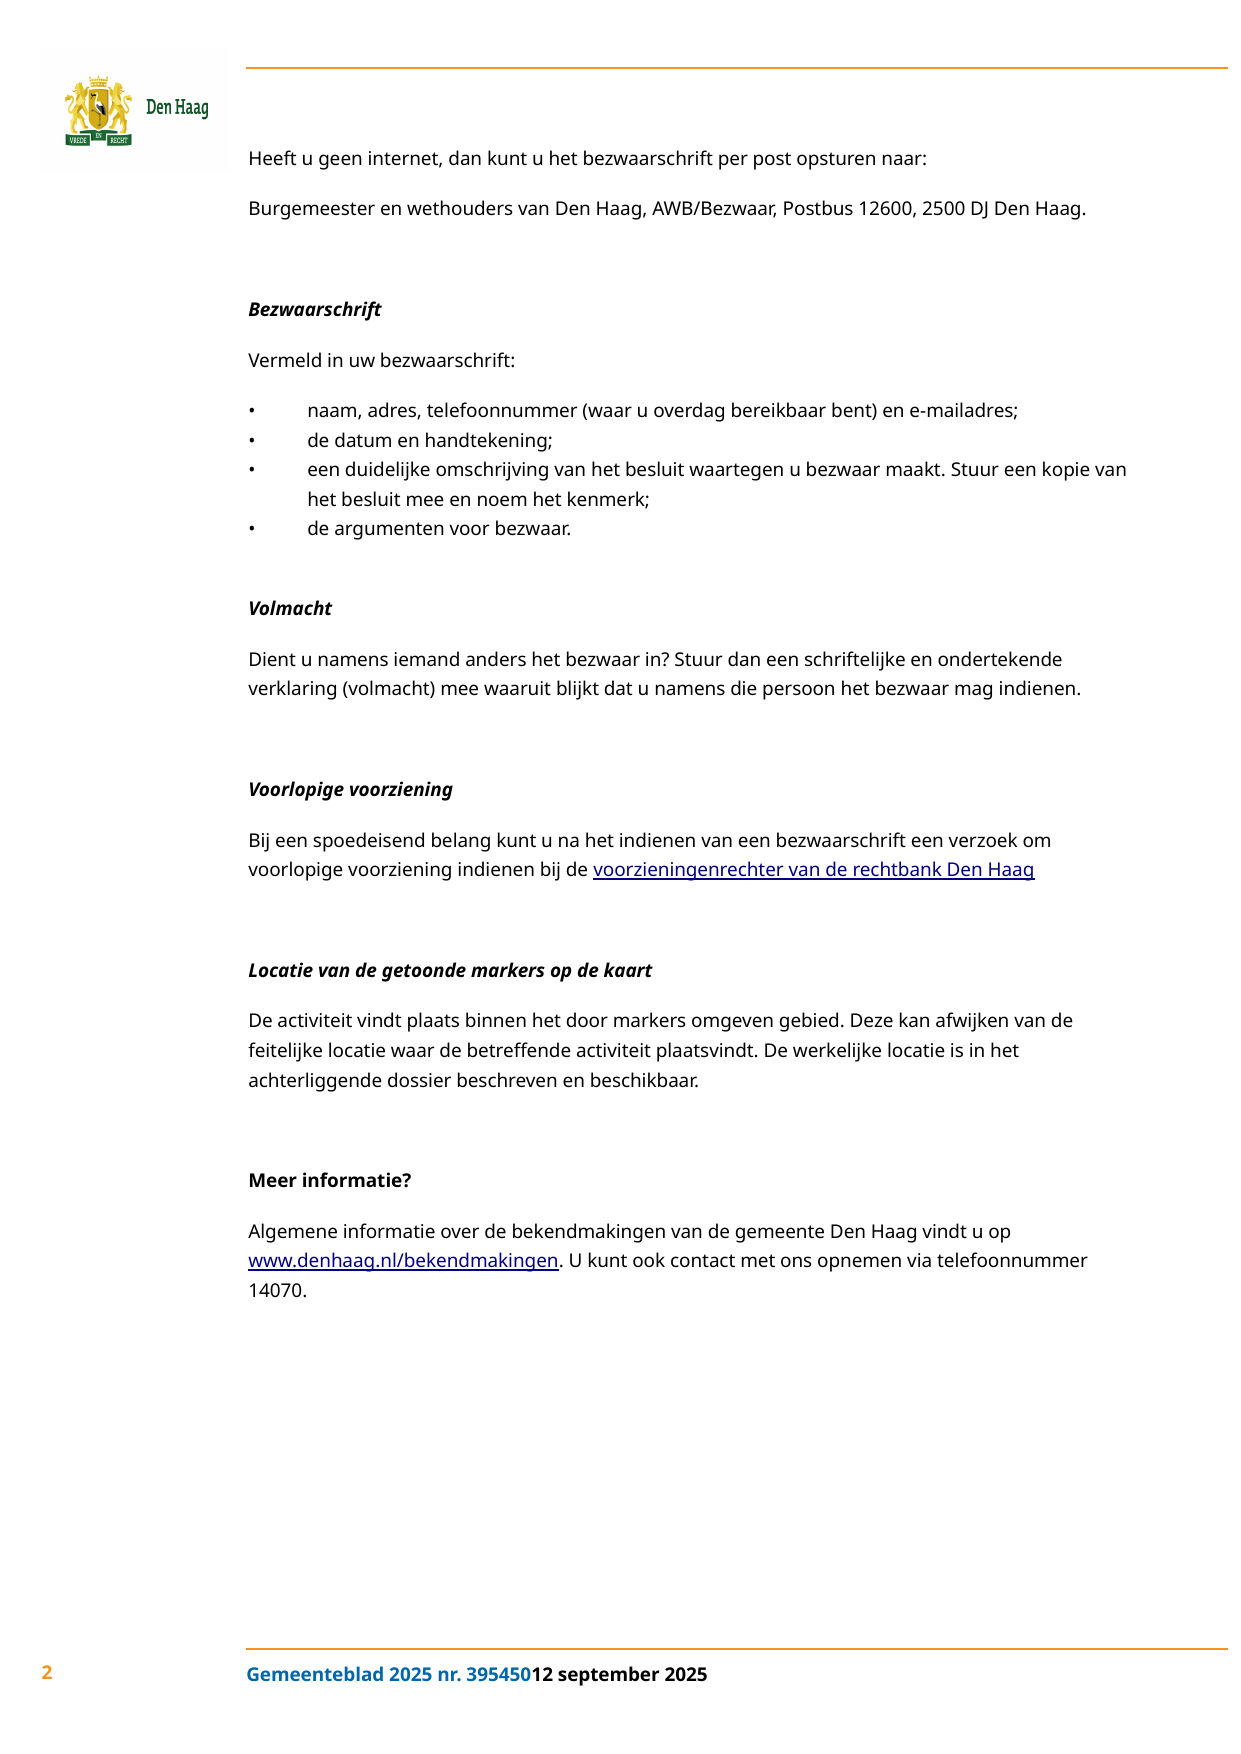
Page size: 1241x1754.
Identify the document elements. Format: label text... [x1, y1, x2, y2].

text Heeft u geen internet, dan kunt u het bezwaarschrift per post opsturen naar: [248, 145, 1152, 171]
text Dient u namens iemand anders het bezwaar in? Stuur dan een schriftelijke en ondertekende verklaring (volmacht) mee waaruit blijkt dat u namens die persoon het bezwaar mag indienen. [248, 646, 1152, 701]
text Vermeld in uw bezwaarschrift: [248, 347, 1152, 373]
text Burgemeester en wethouders van Den Haag, AWB/Bezwaar, Postbus 12600, 2500 DJ Den Haag. [248, 196, 1152, 221]
text De activiteit vindt plaats binnen het door markers omgeven gebied. Deze kan afwijken van de feitelijke locatie waar de betreffende activiteit plaatsvindt. De werkelijke locatie is in het achterliggende dossier beschreven en beschikbaar. [248, 1008, 1152, 1093]
list de datum en handtekening; [248, 427, 1152, 453]
text Algemene informatie over de bekendmakingen van de gemeente Den Haag vindt u op www.denhaag.nl/bekendmakingen. U kunt ook contact met ons opnemen via telefoonnummer 14070. [248, 1218, 1152, 1303]
text Bezwaarschrift [248, 296, 1152, 322]
list de argumenten voor bezwaar. [248, 516, 1152, 541]
text Meer informatie? [248, 1168, 1152, 1193]
text Locatie van de getoonde markers op de kaart [248, 957, 1152, 983]
picture [41, 47, 231, 172]
text Bij een spoedeisend belang kunt u na het indienen van een bezwaarschrift een verzoek om voorlopige voorziening indienen bij de voorzieningenrechter van de rechtbank Den Haag [248, 827, 1152, 882]
text Volmacht [248, 596, 1152, 621]
list een duidelijke omschrijving van het besluit waartegen u bezwaar maakt. Stuur een kopie van het besluit mee en noem het kenmerk; [248, 456, 1152, 512]
list naam, adres, telefoonnummer (waar u overdag bereikbaar bent) en e-mailadres; [248, 397, 1152, 423]
text Voorlopige voorziening [248, 776, 1152, 802]
